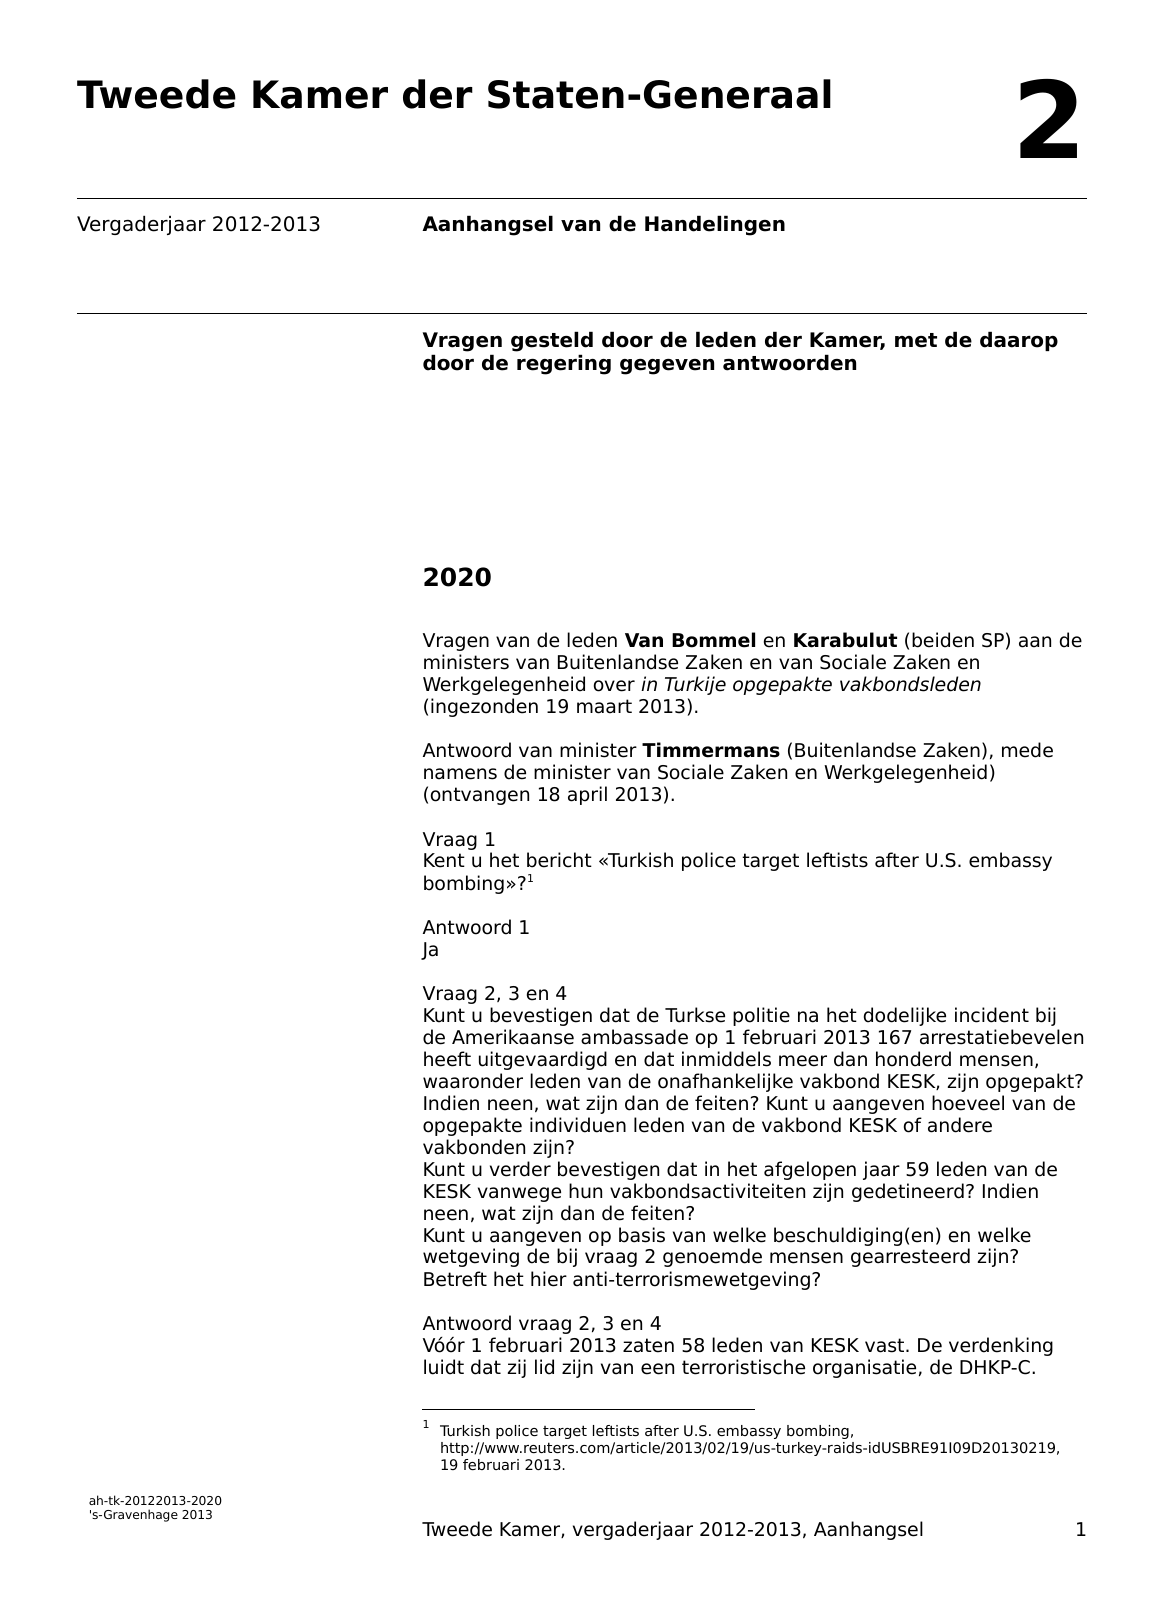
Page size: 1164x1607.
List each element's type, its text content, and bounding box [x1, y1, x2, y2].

table_header 2 [886, 59, 1087, 198]
text Vragen van de leden Van Bommel en Karabulut (beiden SP) aan de ministers van Buitenlandse Zaken en van Sociale Zaken en Werkgelegenheid over in Turkije opgepakte vakbondsleden (ingezonden 19 maart 2013). [422, 630, 1087, 718]
text Antwoord van minister Timmermans (Buitenlandse Zaken), mede namens de minister van Sociale Zaken en Werkgelegenheid) (ontvangen 18 april 2013). [422, 740, 1087, 806]
text Turkish police target leftists after U.S. embassy bombing, http://www.reuters.com/article/2013/02/19/us-turkey-raids-idUSBRE91I09D20130219, 19 februari 2013. [422, 1418, 1087, 1474]
table_cell [77, 314, 422, 375]
table_cell Aanhangsel van de Handelingen [422, 199, 1087, 313]
table_header Tweede Kamer der Staten-Generaal [77, 59, 886, 198]
text Vraag 1 [422, 828, 1087, 850]
text Kunt u bevestigen dat de Turkse politie na het dodelijke incident bij de Amerikaanse ambassade op 1 februari 2013 167 arrestatiebevelen heeft uitgevaardigd en dat inmiddels meer dan honderd mensen, waaronder leden van de onafhankelijke vakbond KESK, zijn opgepakt? Indien neen, wat zijn dan de feiten? Kunt u aangeven hoeveel van de opgepakte individuen leden van de vakbond KESK of andere vakbonden zijn? [422, 1005, 1087, 1158]
table_cell Vergaderjaar 2012-2013 [77, 199, 422, 313]
text ah-tk-20122013-2020 [88, 1494, 323, 1508]
text Kunt u verder bevestigen dat in het afgelopen jaar 59 leden van de KESK vanwege hun vakbondsactiviteiten zijn gedetineerd? Indien neen, wat zijn dan de feiten? [422, 1158, 1087, 1224]
text Kunt u aangeven op basis van welke beschuldiging(en) en welke wetgeving de bij vraag 2 genoemde mensen gearresteerd zijn? Betreft het hier anti-terrorismewetgeving? [422, 1224, 1087, 1290]
text 2020 [422, 563, 1087, 592]
table_cell Vragen gesteld door de leden der Kamer, met de daarop door de regering gegeven antwoorden [422, 314, 1087, 375]
text Vraag 2, 3 en 4 [422, 983, 1087, 1005]
text Kent u het bericht «Turkish police target leftists after U.S. embassy bombing»? [422, 850, 1087, 894]
text Antwoord vraag 2, 3 en 4 [422, 1313, 1087, 1334]
text Vóór 1 februari 2013 zaten 58 leden van KESK vast. De verdenking luidt dat zij lid zijn van een terroristische organisatie, de DHKP-C. [422, 1334, 1087, 1378]
text Antwoord 1 [422, 917, 1087, 938]
text Ja [422, 938, 1087, 961]
text 's-Gravenhage 2013 [88, 1508, 323, 1522]
